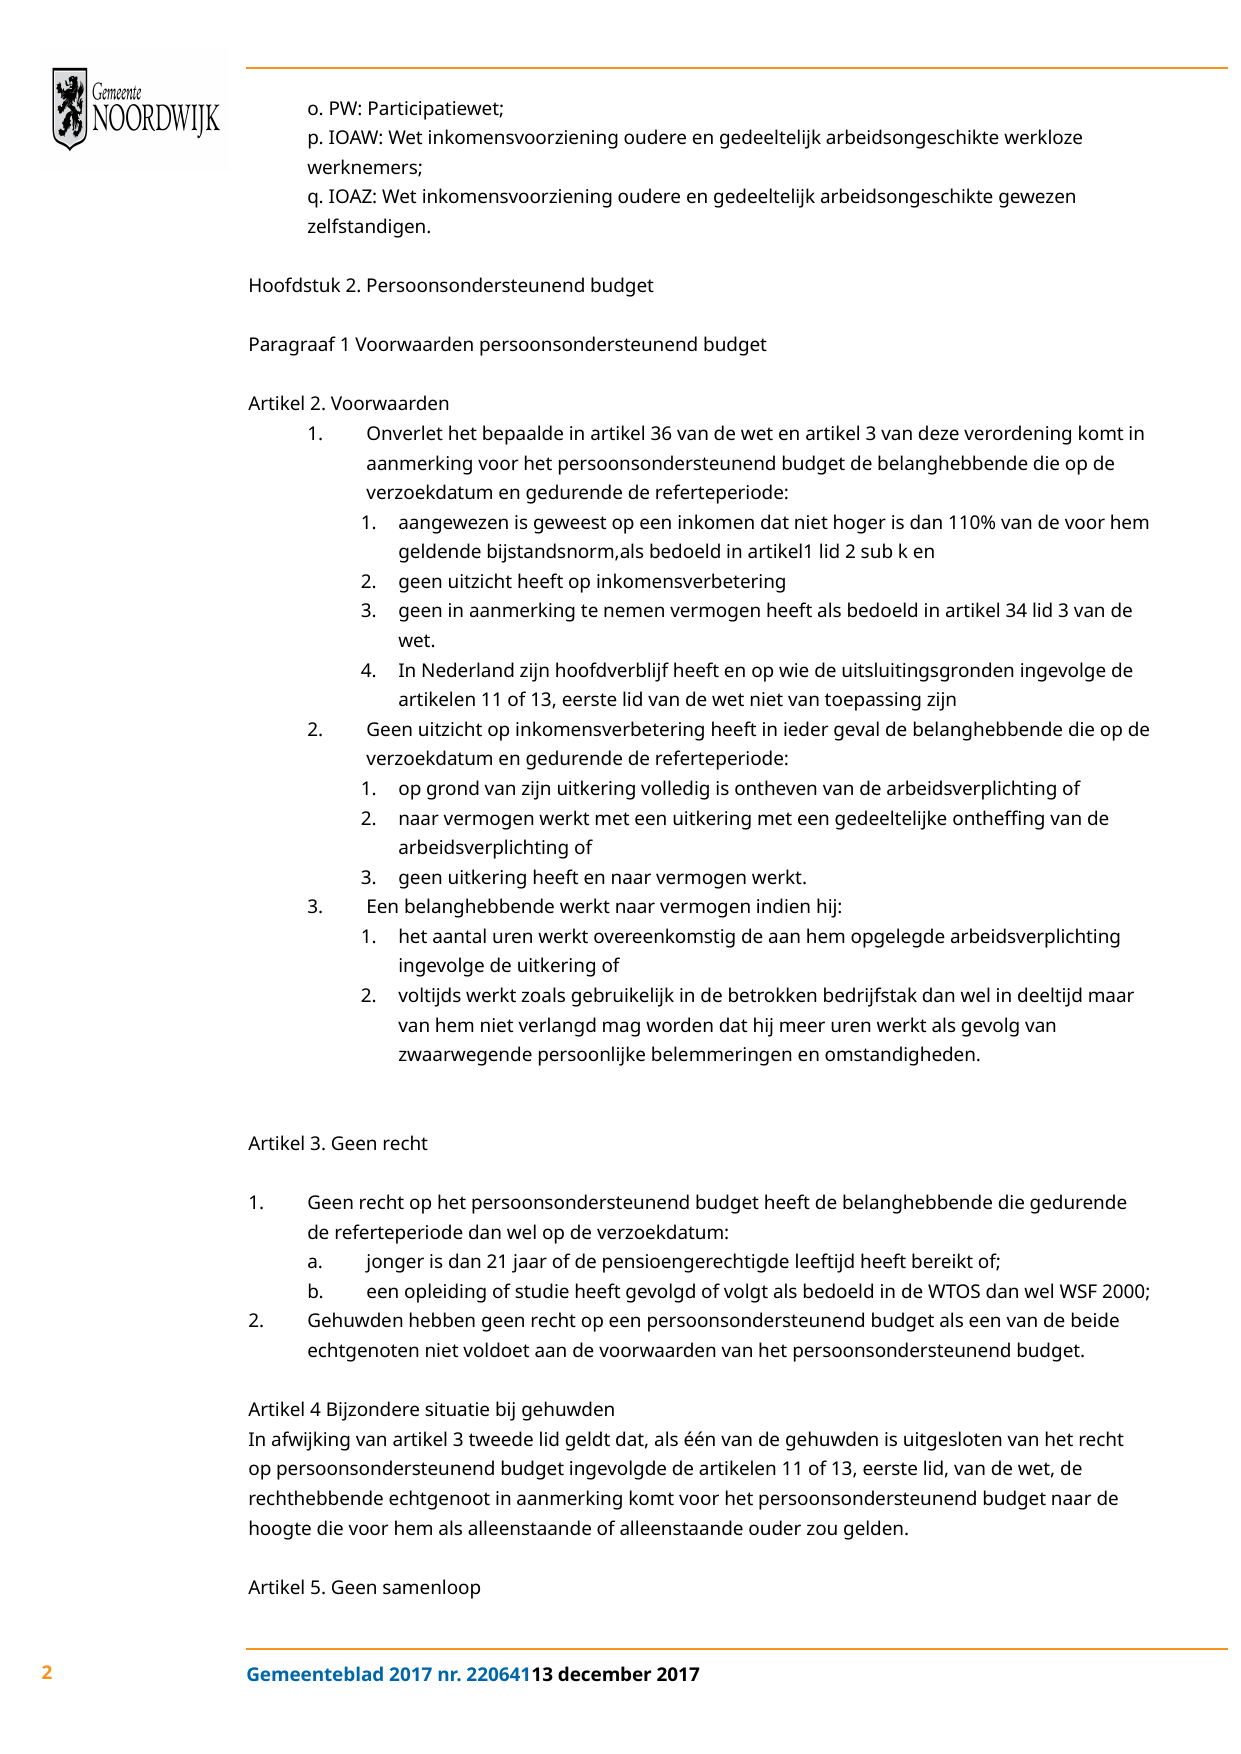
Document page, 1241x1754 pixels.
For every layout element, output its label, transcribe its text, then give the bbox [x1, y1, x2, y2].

list voltijds werkt zoals gebruikelijk in de betrokken bedrijfstak dan wel in deeltijd maar van hem niet verlangd mag worden dat hij meer uren werkt als gevolg van zwaarwegende persoonlijke belemmeringen en omstandigheden. [361, 982, 1152, 1067]
list naar vermogen werkt met een uitkering met een gedeeltelijke ontheffing van de arbeidsverplichting of [361, 805, 1152, 860]
list Gehuwden hebben geen recht op een persoonsondersteunend budget als een van de beide echtgenoten niet voldoet aan de voorwaarden van het persoonsondersteunend budget. [248, 1308, 1152, 1363]
list o. PW: Participatiewet; [248, 95, 1152, 121]
list Geen recht op het persoonsondersteunend budget heeft de belanghebbende die gedurende de referteperiode dan wel op de verzoekdatum: [248, 1189, 1152, 1245]
list het aantal uren werkt overeenkomstig de aan hem opgelegde arbeidsverplichting ingevolge de uitkering of [361, 923, 1152, 978]
list In Nederland zijn hoofdverblijf heeft en op wie de uitsluitingsgronden ingevolge de artikelen 11 of 13, eerste lid van de wet niet van toepassing zijn [361, 657, 1152, 712]
list op grond van zijn uitkering volledig is ontheven van de arbeidsverplichting of [361, 775, 1152, 801]
text In afwijking van artikel 3 tweede lid geldt dat, als één van de gehuwden is uitgesloten van het recht op persoonsondersteunend budget ingevolgde de artikelen 11 of 13, eerste lid, van de wet, de rechthebbende echtgenoot in aanmerking komt voor het persoonsondersteunend budget naar de hoogte die voor hem als alleenstaande of alleenstaande ouder zou gelden. [248, 1426, 1152, 1541]
list een opleiding of studie heeft gevolgd of volgt als bedoeld in de WTOS dan wel WSF 2000; [307, 1278, 1152, 1304]
list q. IOAZ: Wet inkomensvoorziening oudere en gedeeltelijk arbeidsongeschikte gewezen zelfstandigen. [248, 183, 1152, 239]
text Artikel 4 Bijzondere situatie bij gehuwden [248, 1396, 1152, 1422]
text Paragraaf 1 Voorwaarden persoonsondersteunend budget [248, 331, 1152, 357]
list jonger is dan 21 jaar of de pensioengerechtigde leeftijd heeft bereikt of; [307, 1248, 1152, 1274]
list Een belanghebbende werkt naar vermogen indien hij: [307, 893, 1152, 919]
text Hoofdstuk 2. Persoonsondersteunend budget [248, 272, 1152, 298]
list Geen uitzicht op inkomensverbetering heeft in ieder geval de belanghebbende die op de verzoekdatum en gedurende de referteperiode: [307, 716, 1152, 771]
list geen uitkering heeft en naar vermogen werkt. [361, 864, 1152, 890]
list Onverlet het bepaalde in artikel 36 van de wet en artikel 3 van deze verordening komt in aanmerking voor het persoonsondersteunend budget de belanghebbende die op de verzoekdatum en gedurende de referteperiode: [307, 420, 1152, 505]
picture [41, 47, 231, 172]
text Artikel 2. Voorwaarden [248, 391, 1152, 416]
list geen in aanmerking te nemen vermogen heeft als bedoeld in artikel 34 lid 3 van de wet. [361, 598, 1152, 653]
text Artikel 3. Geen recht [248, 1130, 1152, 1156]
list p. IOAW: Wet inkomensvoorziening oudere en gedeeltelijk arbeidsongeschikte werkloze werknemers; [248, 124, 1152, 180]
text Artikel 5. Geen samenloop [248, 1574, 1152, 1600]
list geen uitzicht heeft op inkomensverbetering [361, 568, 1152, 594]
list aangewezen is geweest op een inkomen dat niet hoger is dan 110% van de voor hem geldende bijstandsnorm,als bedoeld in artikel1 lid 2 sub k en [361, 509, 1152, 564]
